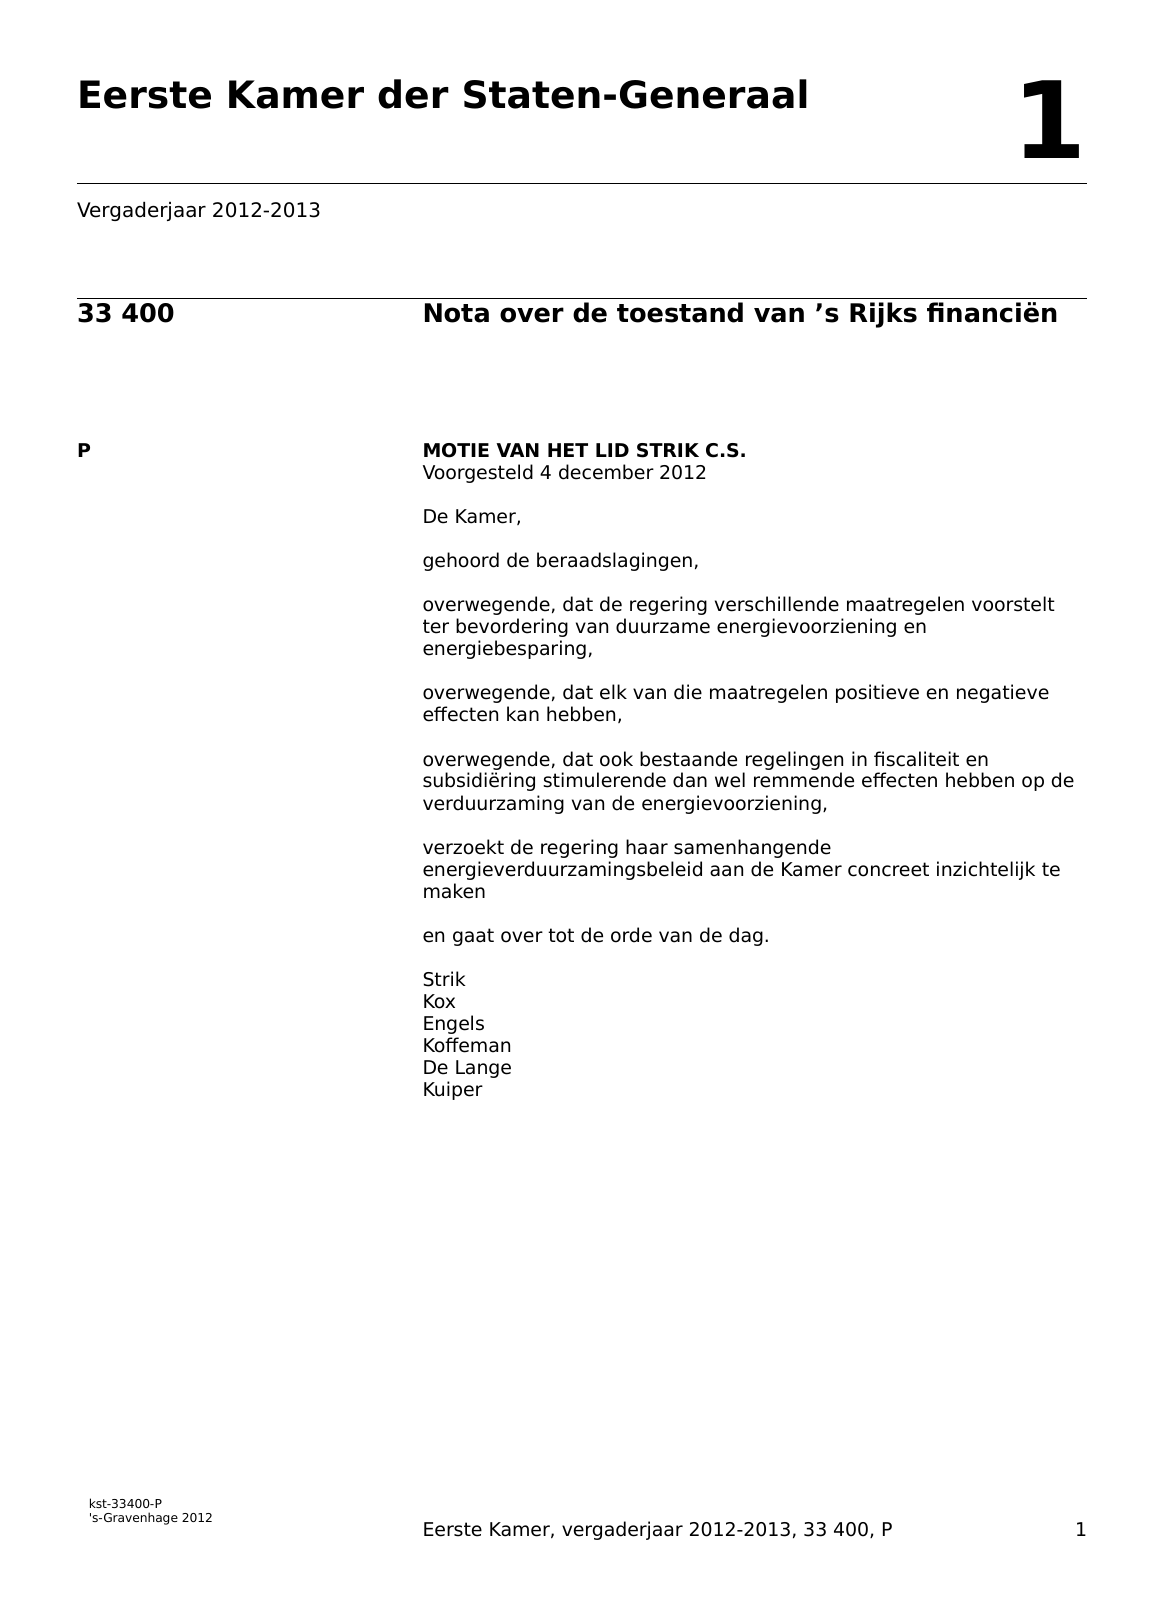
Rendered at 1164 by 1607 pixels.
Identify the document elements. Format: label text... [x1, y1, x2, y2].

text kst-33400-P [88, 1497, 323, 1511]
text De Lange [422, 1057, 1087, 1079]
text gehoord de beraadslagingen, [422, 550, 1087, 572]
table_header Eerste Kamer der Staten-Generaal [77, 59, 886, 183]
text en gaat over tot de orde van de dag. [422, 925, 1087, 947]
table_header 1 [886, 59, 1087, 183]
text overwegende, dat elk van die maatregelen positieve en negatieve effecten kan hebben, [422, 682, 1087, 726]
text Kuiper [422, 1079, 1087, 1101]
text verzoekt de regering haar samenhangende energieverduurzamingsbeleid aan de Kamer concreet inzichtelijk te maken [422, 837, 1087, 902]
subtitle 33 400 Nota over de toestand van ’s Rijks financiën [77, 299, 1087, 329]
text overwegende, dat ook bestaande regelingen in fiscaliteit en subsidiëring stimulerende dan wel remmende effecten hebben op de verduurzaming van de energievoorziening, [422, 748, 1087, 814]
text Engels [422, 1013, 1087, 1035]
text 's-Gravenhage 2012 [88, 1511, 323, 1525]
text overwegende, dat de regering verschillende maatregelen voorstelt ter bevordering van duurzame energievoorziening en energiebesparing, [422, 594, 1087, 660]
text Voorgesteld 4 december 2012 [422, 462, 1087, 484]
table_cell Vergaderjaar 2012-2013 [77, 184, 1087, 298]
subtitle P MOTIE VAN HET LID STRIK C.S. [77, 440, 1087, 462]
text Kox [422, 991, 1087, 1013]
text Koffeman [422, 1035, 1087, 1057]
text Strik [422, 969, 1087, 991]
text De Kamer, [422, 506, 1087, 528]
